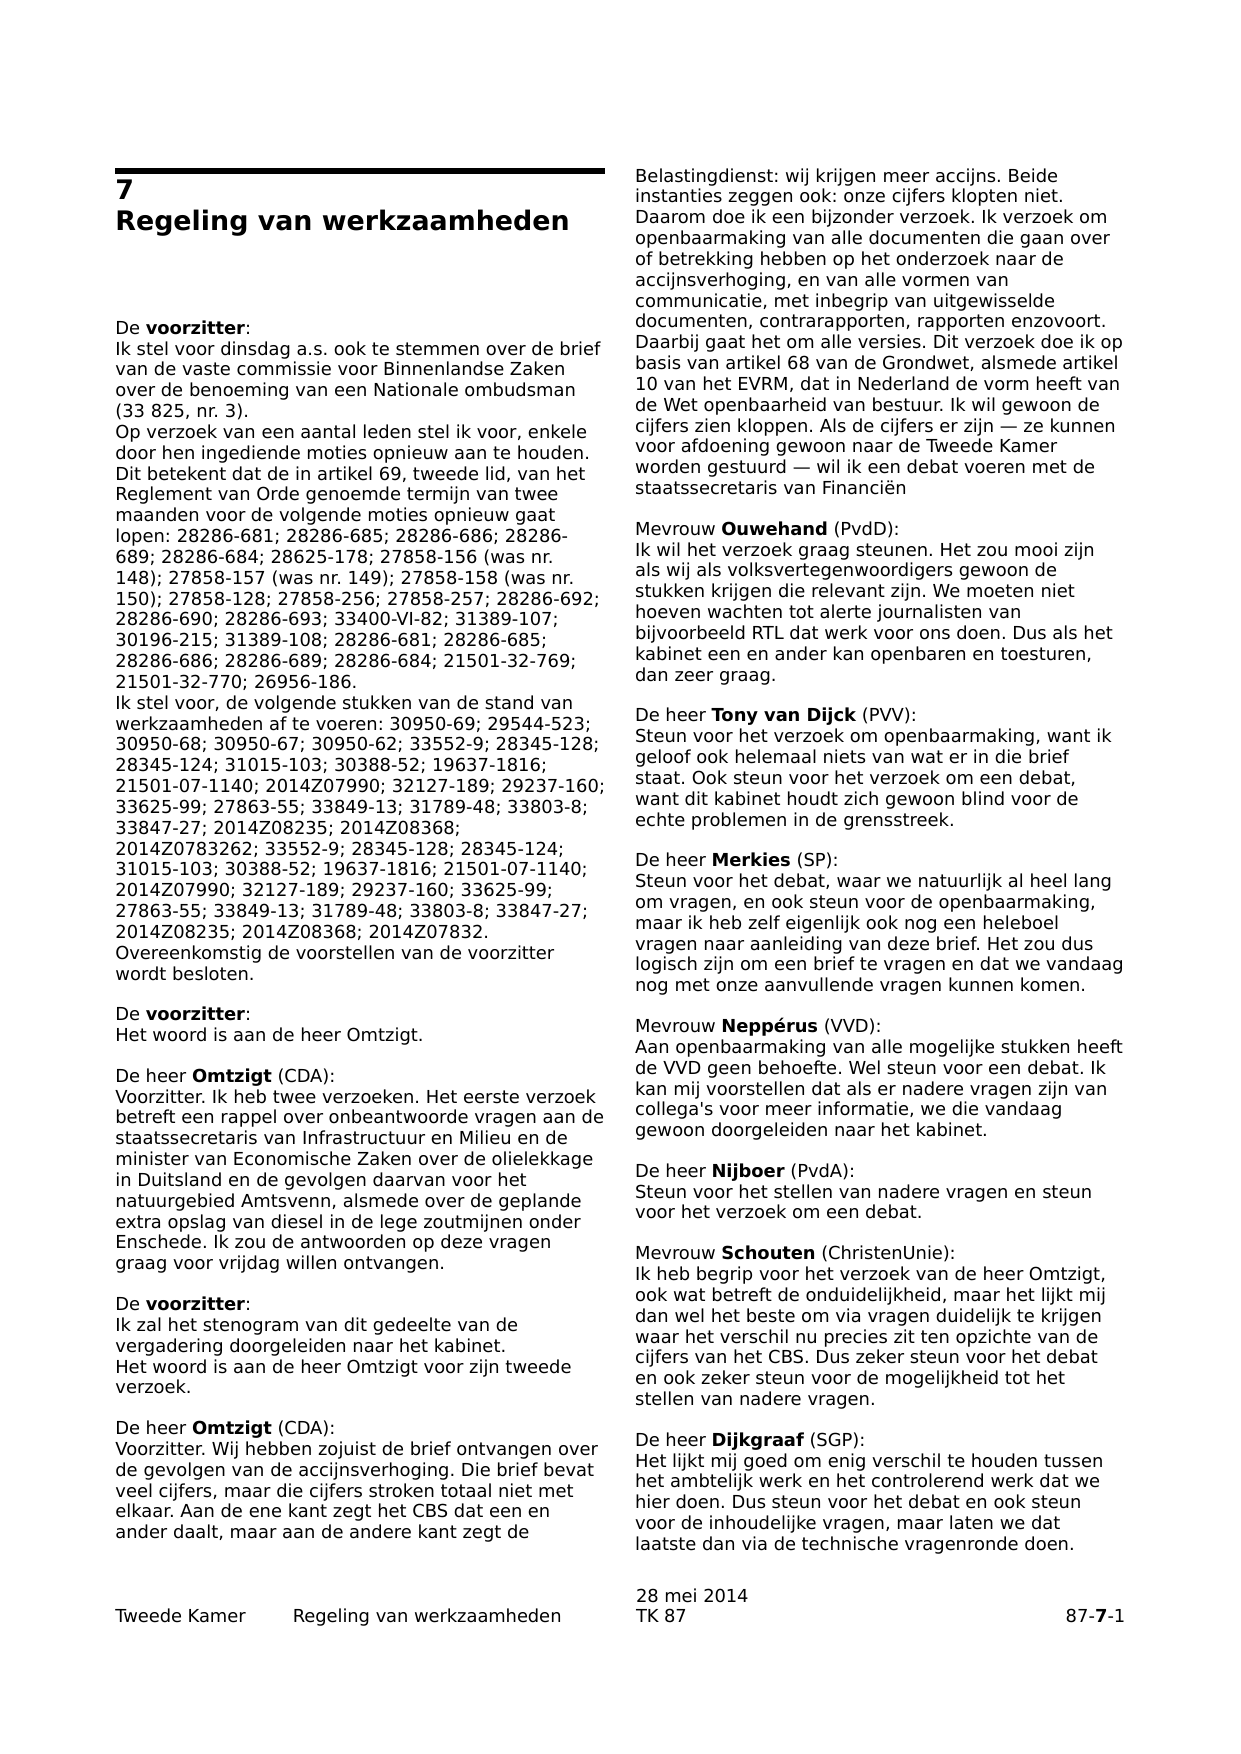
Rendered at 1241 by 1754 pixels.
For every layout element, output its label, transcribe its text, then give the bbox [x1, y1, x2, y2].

text Het woord is aan de heer Omtzigt voor zijn tweede verzoek. [115, 1356, 605, 1398]
text Ik wil het verzoek graag steunen. Het zou mooi zijn als wij als volksvertegenwoordigers gewoon de stukken krijgen die relevant zijn. We moeten niet hoeven wachten tot alerte journalisten van bijvoorbeeld RTL dat werk voor ons doen. Dus als het kabinet een en ander kan openbaren en toesturen, dan zeer graag. [635, 539, 1125, 685]
text De heer Merkies (SP): [635, 850, 1125, 871]
text Voorzitter. Wij hebben zojuist de brief ontvangen over de gevolgen van de accijnsverhoging. Die brief bevat veel cijfers, maar die cijfers stroken totaal niet met elkaar. Aan de ene kant zegt het CBS dat een en ander daalt, maar aan de andere kant zegt de [115, 1439, 605, 1543]
text De voorzitter: [115, 1004, 605, 1025]
text Belastingdienst: wij krijgen meer accijns. Beide instanties zeggen ook: onze cijfers klopten niet. Daarom doe ik een bijzonder verzoek. Ik verzoek om openbaarmaking van alle documenten die gaan over of betrekking hebben op het onderzoek naar de accijnsverhoging, en van alle vormen van communicatie, met inbegrip van uitgewisselde documenten, contrarapporten, rapporten enzovoort. Daarbij gaat het om alle versies. Dit verzoek doe ik op basis van artikel 68 van de Grondwet, alsmede artikel 10 van het EVRM, dat in Nederland de vorm heeft van de Wet openbaarheid van bestuur. Ik wil gewoon de cijfers zien kloppen. Als de cijfers er zijn — ze kunnen voor afdoening gewoon naar de Tweede Kamer worden gestuurd — wil ik een debat voeren met de staatssecretaris van Financiën [635, 165, 1125, 499]
text De voorzitter: [115, 318, 605, 338]
text Het lijkt mij goed om enig verschil te houden tussen het ambtelijk werk en het controlerend werk dat we hier doen. Dus steun voor het debat en ook steun voor de inhoudelijke vragen, maar laten we dat laatste dan via de technische vragenronde doen. [635, 1450, 1125, 1554]
text Steun voor het verzoek om openbaarmaking, want ik geloof ook helemaal niets van wat er in die brief staat. Ook steun voor het verzoek om een debat, want dit kabinet houdt zich gewoon blind voor de echte problemen in de grensstreek. [635, 726, 1125, 830]
text Ik heb begrip voor het verzoek van de heer Omtzigt, ook wat betreft de onduidelijkheid, maar het lijkt mij dan wel het beste om via vragen duidelijk te krijgen waar het verschil nu precies zit ten opzichte van de cijfers van het CBS. Dus zeker steun voor het debat en ook zeker steun voor de mogelijkheid tot het stellen van nadere vragen. [635, 1264, 1125, 1410]
text Het woord is aan de heer Omtzigt. [115, 1025, 605, 1046]
title 7 Regeling van werkzaamheden [115, 174, 605, 237]
text De heer Omtzigt (CDA): [115, 1066, 605, 1086]
text Op verzoek van een aantal leden stel ik voor, enkele door hen ingediende moties opnieuw aan te houden. Dit betekent dat de in artikel 69, tweede lid, van het Reglement van Orde genoemde termijn van twee maanden voor de volgende moties opnieuw gaat lopen: 28286-681; 28286-685; 28286-686; 28286-689; 28286-684; 28625-178; 27858-156 (was nr. 148); 27858-157 (was nr. 149); 27858-158 (was nr. 150); 27858-128; 27858-256; 27858-257; 28286-692; 28286-690; 28286-693; 33400-VI-82; 31389-107; 30196-215; 31389-108; 28286-681; 28286-685; 28286-686; 28286-689; 28286-684; 21501-32-769; 21501-32-770; 26956-186. [115, 422, 605, 692]
text De voorzitter: [115, 1294, 605, 1315]
text De heer Tony van Dijck (PVV): [635, 705, 1125, 726]
text Mevrouw Ouwehand (PvdD): [635, 519, 1125, 539]
text Ik stel voor dinsdag a.s. ook te stemmen over de brief van de vaste commissie voor Binnenlandse Zaken over de benoeming van een Nationale ombudsman (33 825, nr. 3). [115, 338, 605, 422]
text De heer Nijboer (PvdA): [635, 1161, 1125, 1181]
text De heer Omtzigt (CDA): [115, 1418, 605, 1439]
text Overeenkomstig de voorstellen van de voorzitter wordt besloten. [115, 942, 605, 984]
text Ik zal het stenogram van dit gedeelte van de vergadering doorgeleiden naar het kabinet. [115, 1315, 605, 1356]
text Aan openbaarmaking van alle mogelijke stukken heeft de VVD geen behoefte. Wel steun voor een debat. Ik kan mij voorstellen dat als er nadere vragen zijn van collega's voor meer informatie, we die vandaag gewoon doorgeleiden naar het kabinet. [635, 1037, 1125, 1141]
text Mevrouw Neppérus (VVD): [635, 1016, 1125, 1037]
text Ik stel voor, de volgende stukken van de stand van werkzaamheden af te voeren: 30950-69; 29544-523; 30950-68; 30950-67; 30950-62; 33552-9; 28345-128; 28345-124; 31015-103; 30388-52; 19637-1816; 21501-07-1140; 2014Z07990; 32127-189; 29237-160; 33625-99; 27863-55; 33849-13; 31789-48; 33803-8; 33847-27; 2014Z08235; 2014Z08368; 2014Z0783262; 33552-9; 28345-128; 28345-124; 31015-103; 30388-52; 19637-1816; 21501-07-1140; 2014Z07990; 32127-189; 29237-160; 33625-99; 27863-55; 33849-13; 31789-48; 33803-8; 33847-27; 2014Z08235; 2014Z08368; 2014Z07832. [115, 692, 605, 942]
text De heer Dijkgraaf (SGP): [635, 1430, 1125, 1450]
text Mevrouw Schouten (ChristenUnie): [635, 1243, 1125, 1264]
text Steun voor het debat, waar we natuurlijk al heel lang om vragen, en ook steun voor de openbaarmaking, maar ik heb zelf eigenlijk ook nog een heleboel vragen naar aanleiding van deze brief. Het zou dus logisch zijn om een brief te vragen en dat we vandaag nog met onze aanvullende vragen kunnen komen. [635, 871, 1125, 996]
text Voorzitter. Ik heb twee verzoeken. Het eerste verzoek betreft een rappel over onbeantwoorde vragen aan de staatssecretaris van Infrastructuur en Milieu en de minister van Economische Zaken over de olielekkage in Duitsland en de gevolgen daarvan voor het natuurgebied Amtsvenn, alsmede over de geplande extra opslag van diesel in de lege zoutmijnen onder Enschede. Ik zou de antwoorden op deze vragen graag voor vrijdag willen ontvangen. [115, 1086, 605, 1274]
text Steun voor het stellen van nadere vragen en steun voor het verzoek om een debat. [635, 1181, 1125, 1223]
